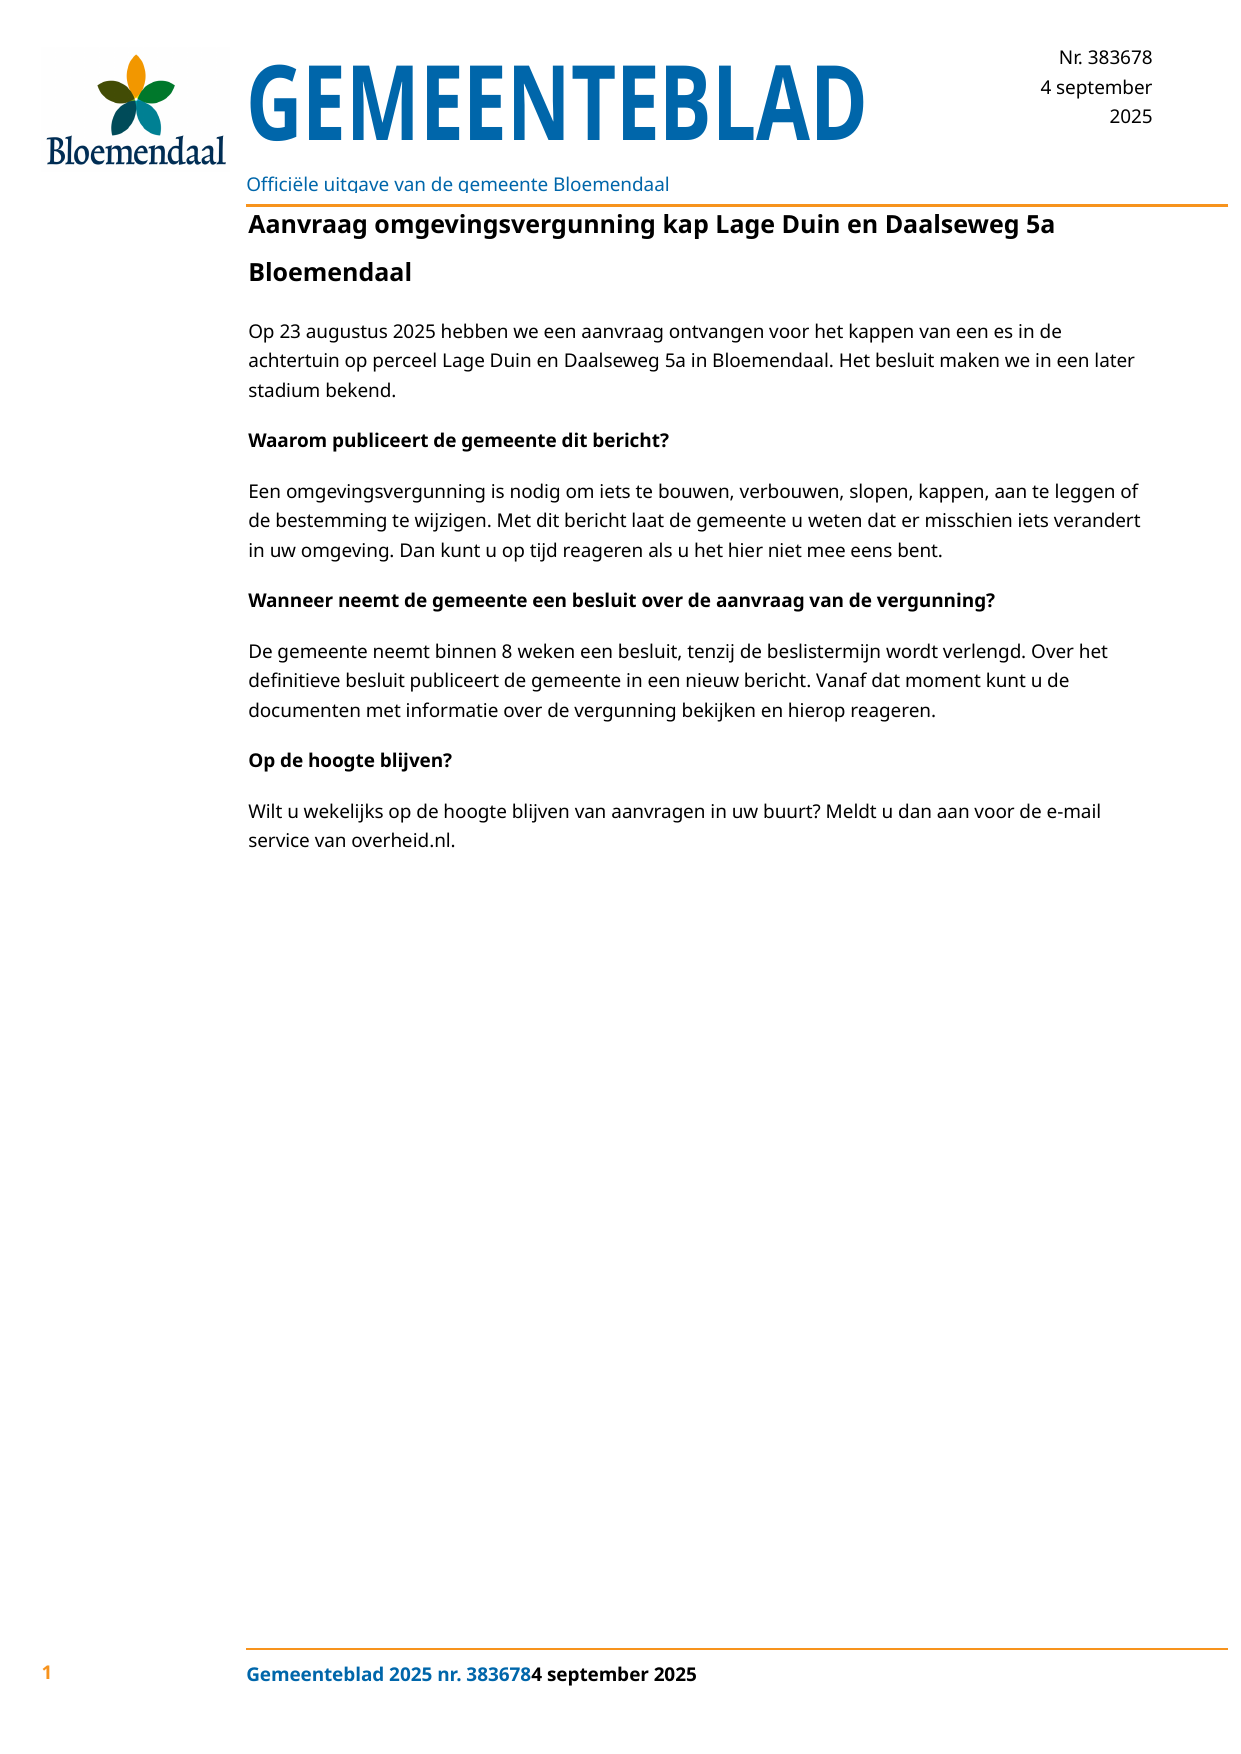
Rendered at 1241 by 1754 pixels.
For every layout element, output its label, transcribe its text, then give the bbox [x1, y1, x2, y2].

text De gemeente neemt binnen 8 weken een besluit, tenzij de beslistermijn wordt verlengd. Over het definitieve besluit publiceert de gemeente in een nieuw bericht. Vanaf dat moment kunt u de documenten met informatie over de vergunning bekijken en hierop reageren. [248, 638, 1152, 723]
picture [41, 47, 231, 172]
text Aanvraag omgevingsvergunning kap Lage Duin en Daalseweg 5a Bloemendaal [248, 207, 1152, 288]
text Op 23 augustus 2025 hebben we een aanvraag ontvangen voor het kappen van een es in de achtertuin op perceel Lage Duin en Daalseweg 5a in Bloemendaal. Het besluit maken we in een later stadium bekend. [248, 318, 1152, 403]
text Waarom publiceert de gemeente dit bericht? [248, 427, 1152, 453]
text Wanneer neemt de gemeente een besluit over de aanvraag van de vergunning? [248, 587, 1152, 613]
text Wilt u wekelijks op de hoogte blijven van aanvragen in uw buurt? Meldt u dan aan voor de e-mail service van overheid.nl. [248, 798, 1152, 853]
text Een omgevingsvergunning is nodig om iets te bouwen, verbouwen, slopen, kappen, aan te leggen of de bestemming te wijzigen. Met dit bericht laat de gemeente u weten dat er misschien iets verandert in uw omgeving. Dan kunt u op tijd reageren als u het hier niet mee eens bent. [248, 478, 1152, 563]
text Op de hoogte blijven? [248, 747, 1152, 773]
